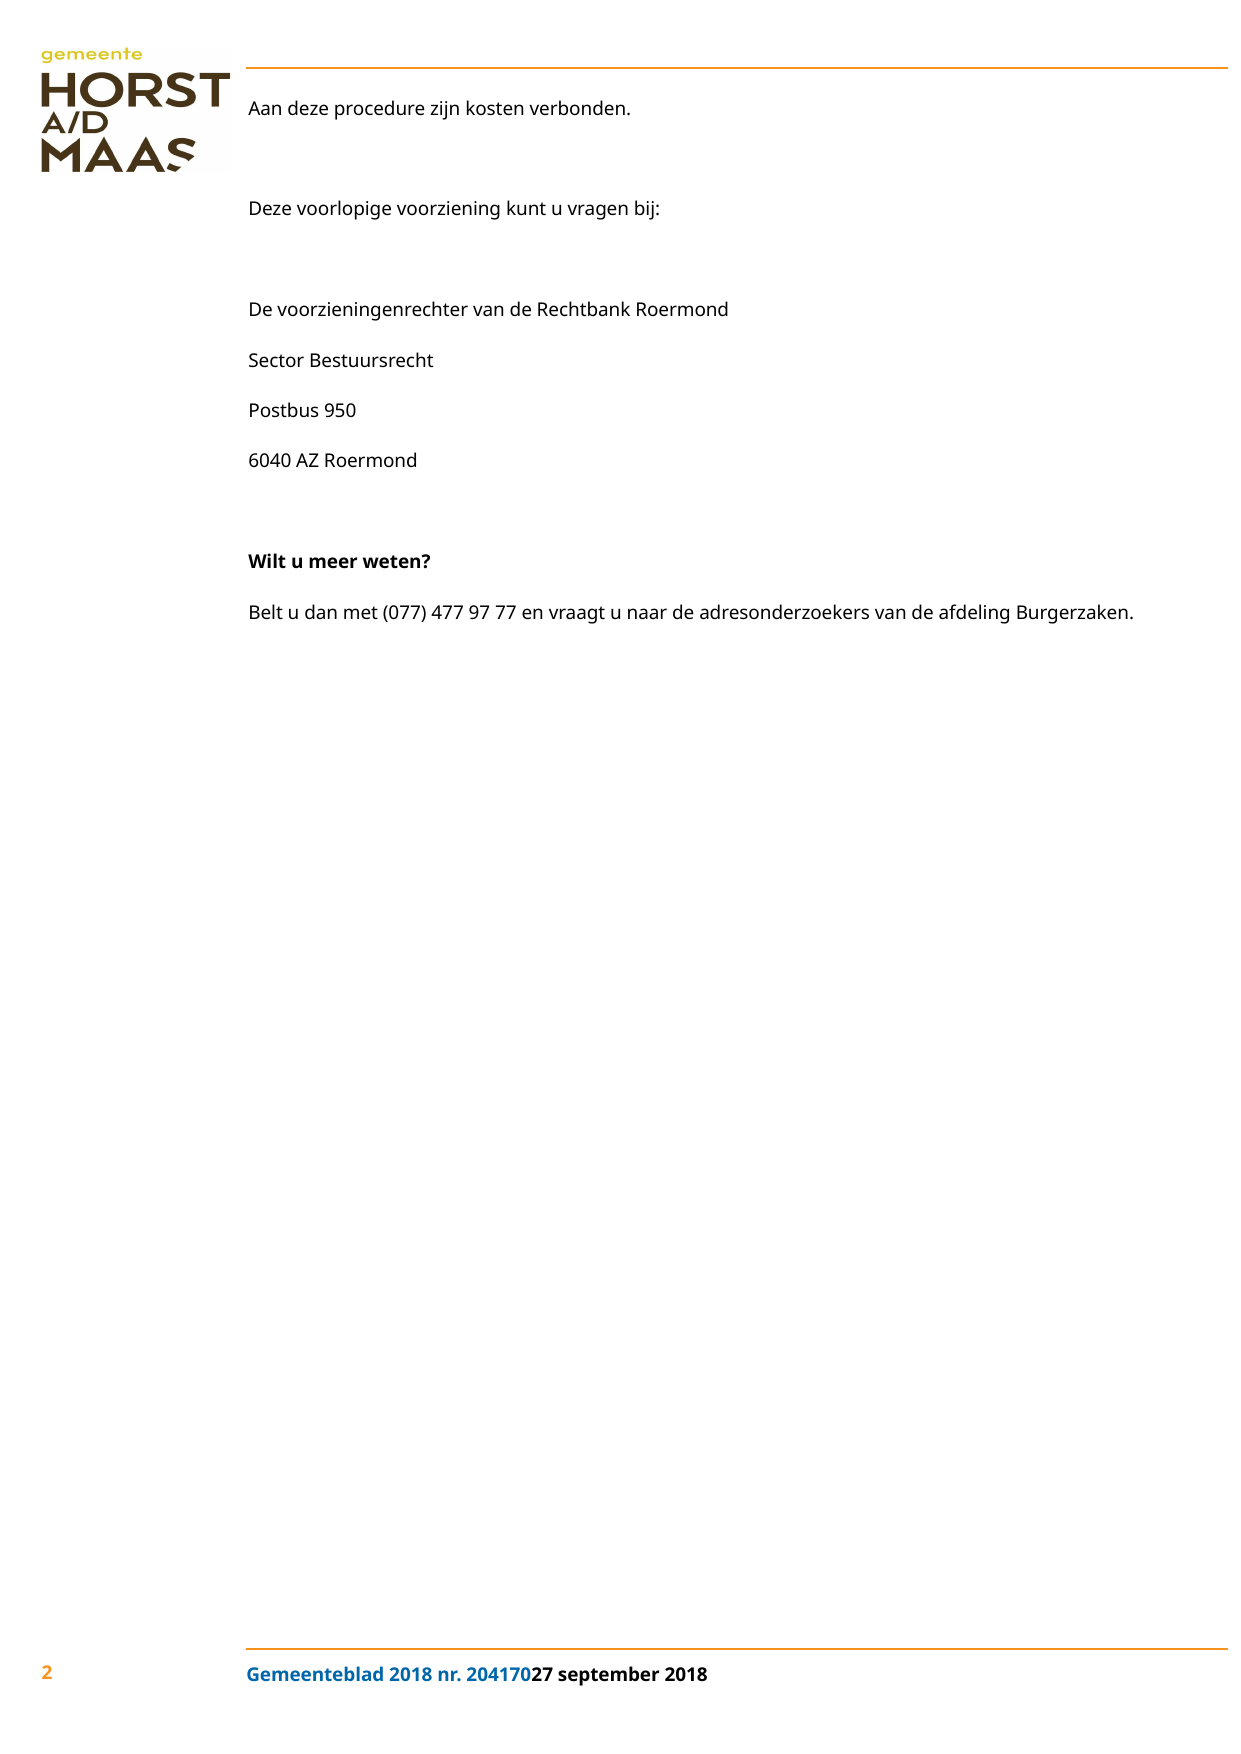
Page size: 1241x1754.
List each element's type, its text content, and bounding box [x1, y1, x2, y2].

text 6040 AZ Roermond [248, 448, 1152, 473]
text Wilt u meer weten? [248, 548, 1152, 574]
text Belt u dan met (077) 477 97 77 en vraagt u naar de adresonderzoekers van de afdeling Burgerzaken. [248, 599, 1152, 625]
text Aan deze procedure zijn kosten verbonden. [248, 95, 1152, 121]
text Postbus 950 [248, 397, 1152, 423]
text Sector Bestuursrecht [248, 347, 1152, 373]
picture [41, 47, 231, 172]
text Deze voorlopige voorziening kunt u vragen bij: [248, 196, 1152, 221]
text De voorzieningenrechter van de Rechtbank Roermond [248, 296, 1152, 322]
